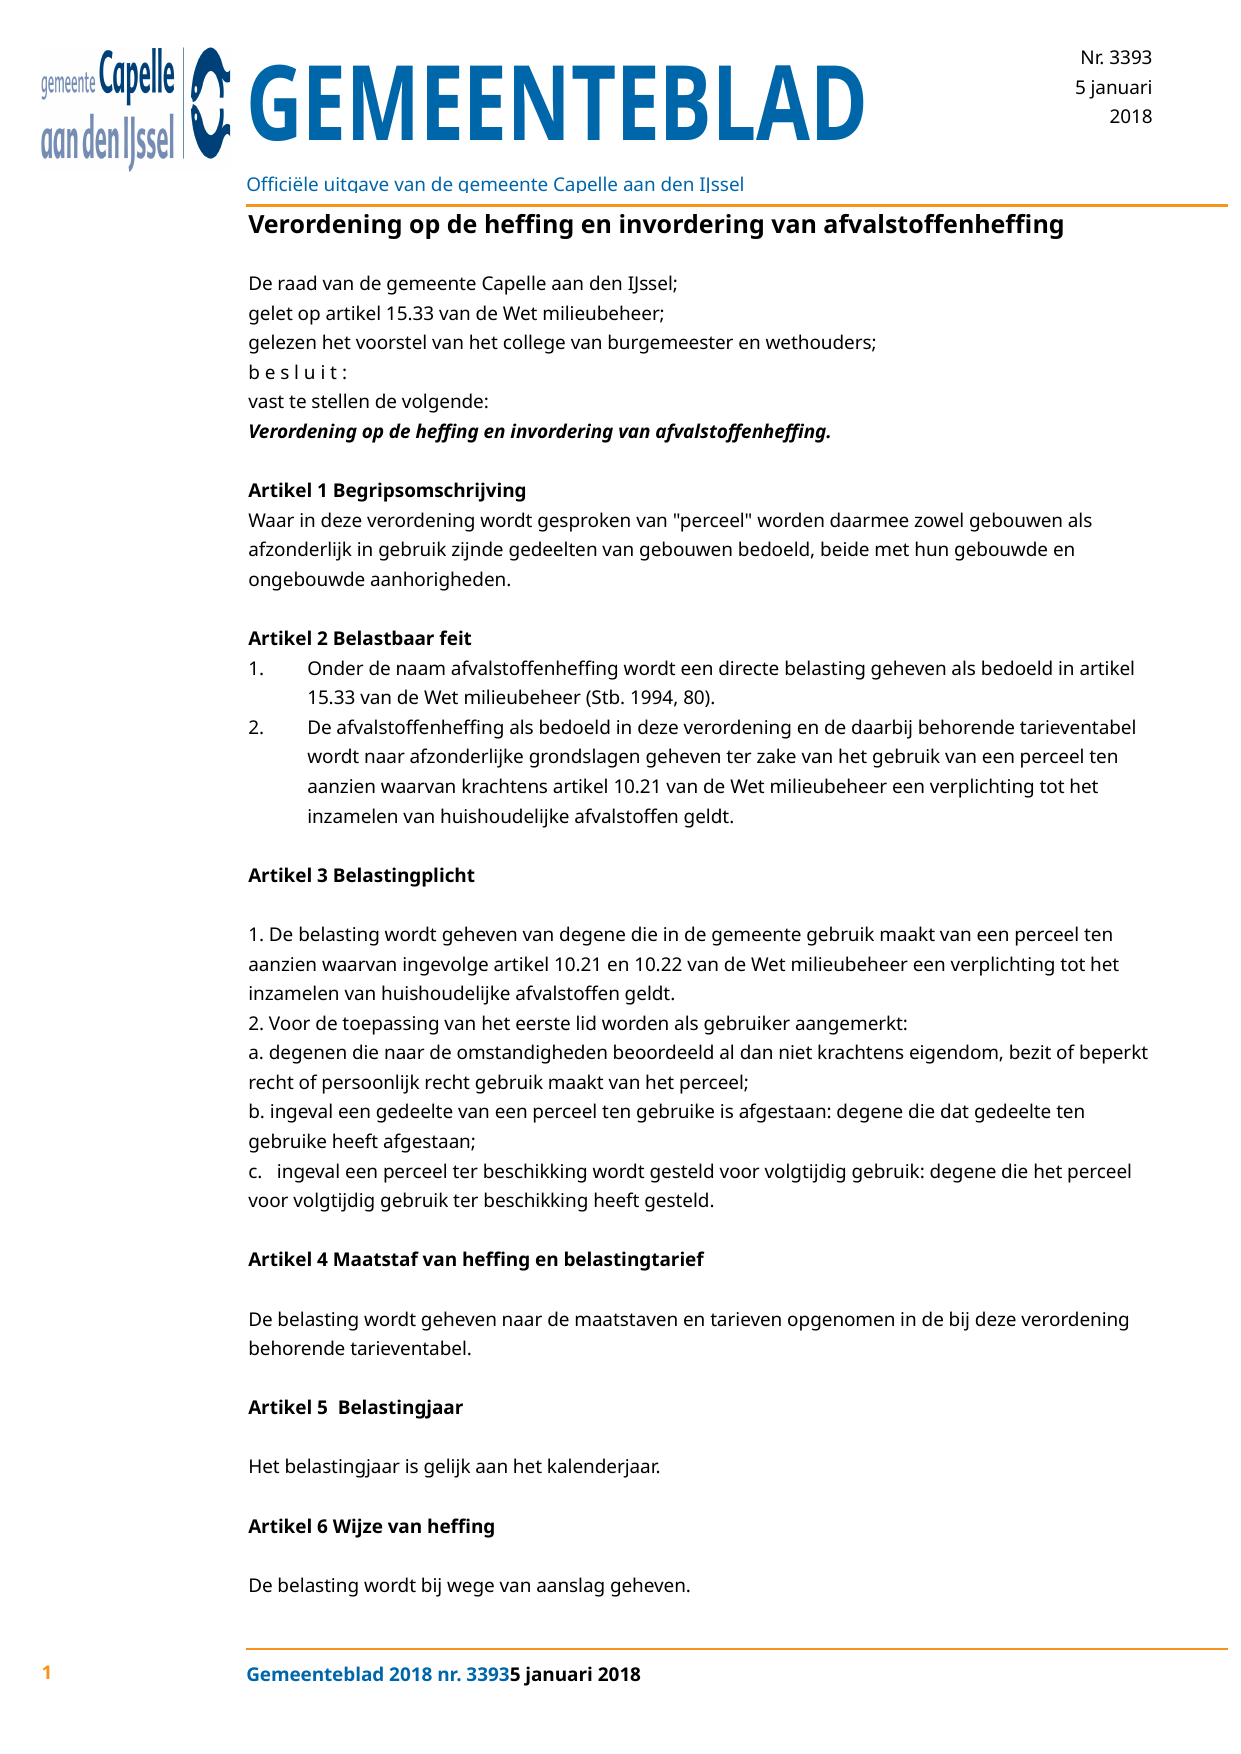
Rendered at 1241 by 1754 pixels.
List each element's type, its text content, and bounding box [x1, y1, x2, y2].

text Artikel 6 Wijze van heffing [248, 1513, 1152, 1538]
text Het belastingjaar is gelijk aan het kalenderjaar. [248, 1454, 1152, 1479]
text De belasting wordt bij wege van aanslag geheven. [248, 1572, 1152, 1598]
text vast te stellen de volgende: [248, 389, 1152, 414]
text Verordening op de heffing en invordering van afvalstoffenheffing. [248, 418, 1152, 444]
list De afvalstoffenheffing als bedoeld in deze verordening en de daarbij behorende tarieventabel wordt naar afzonderlijke grondslagen geheven ter zake van het gebruik van een perceel ten aanzien waarvan krachtens artikel 10.21 van de Wet milieubeheer een verplichting tot het inzamelen van huishoudelijke afvalstoffen geldt. [248, 714, 1152, 828]
text gelezen het voorstel van het college van burgemeester en wethouders; [248, 329, 1152, 355]
text a. degenen die naar de omstandigheden beoordeeld al dan niet krachtens eigendom, bezit of beperkt recht of persoonlijk recht gebruik maakt van het perceel; [248, 1039, 1152, 1095]
text 1. De belasting wordt geheven van degene die in de gemeente gebruik maakt van een perceel ten aanzien waarvan ingevolge artikel 10.21 en 10.22 van de Wet milieubeheer een verplichting tot het inzamelen van huishoudelijke afvalstoffen geldt. [248, 921, 1152, 1006]
list Onder de naam afvalstoffenheffing wordt een directe belasting geheven als bedoeld in artikel 15.33 van de Wet milieubeheer (Stb. 1994, 80). [248, 655, 1152, 710]
text Artikel 1 Begripsomschrijving [248, 477, 1152, 503]
text Artikel 5 Belastingjaar [248, 1394, 1152, 1420]
text gelet op artikel 15.33 van de Wet milieubeheer; [248, 300, 1152, 326]
text De raad van de gemeente Capelle aan den IJssel; [248, 270, 1152, 296]
picture [41, 47, 231, 172]
text Artikel 3 Belastingplicht [248, 862, 1152, 888]
text Artikel 2 Belastbaar feit [248, 625, 1152, 651]
text Verordening op de heffing en invordering van afvalstoffenheffing [248, 207, 1152, 241]
text Waar in deze verordening wordt gesproken van "perceel" worden daarmee zowel gebouwen als afzonderlijk in gebruik zijnde gedeelten van gebouwen bedoeld, beide met hun gebouwde en ongebouwde aanhorigheden. [248, 507, 1152, 592]
text b e s l u i t : [248, 359, 1152, 385]
text 2. Voor de toepassing van het eerste lid worden als gebruiker aangemerkt: [248, 1010, 1152, 1036]
text c. ingeval een perceel ter beschikking wordt gesteld voor volgtijdig gebruik: degene die het perceel voor volgtijdig gebruik ter beschikking heeft gesteld. [248, 1158, 1152, 1213]
text De belasting wordt geheven naar de maatstaven en tarieven opgenomen in de bij deze verordening behorende tarieventabel. [248, 1306, 1152, 1361]
text Artikel 4 Maatstaf van heffing en belastingtarief [248, 1247, 1152, 1272]
text b. ingeval een gedeelte van een perceel ten gebruike is afgestaan: degene die dat gedeelte ten gebruike heeft afgestaan; [248, 1099, 1152, 1154]
